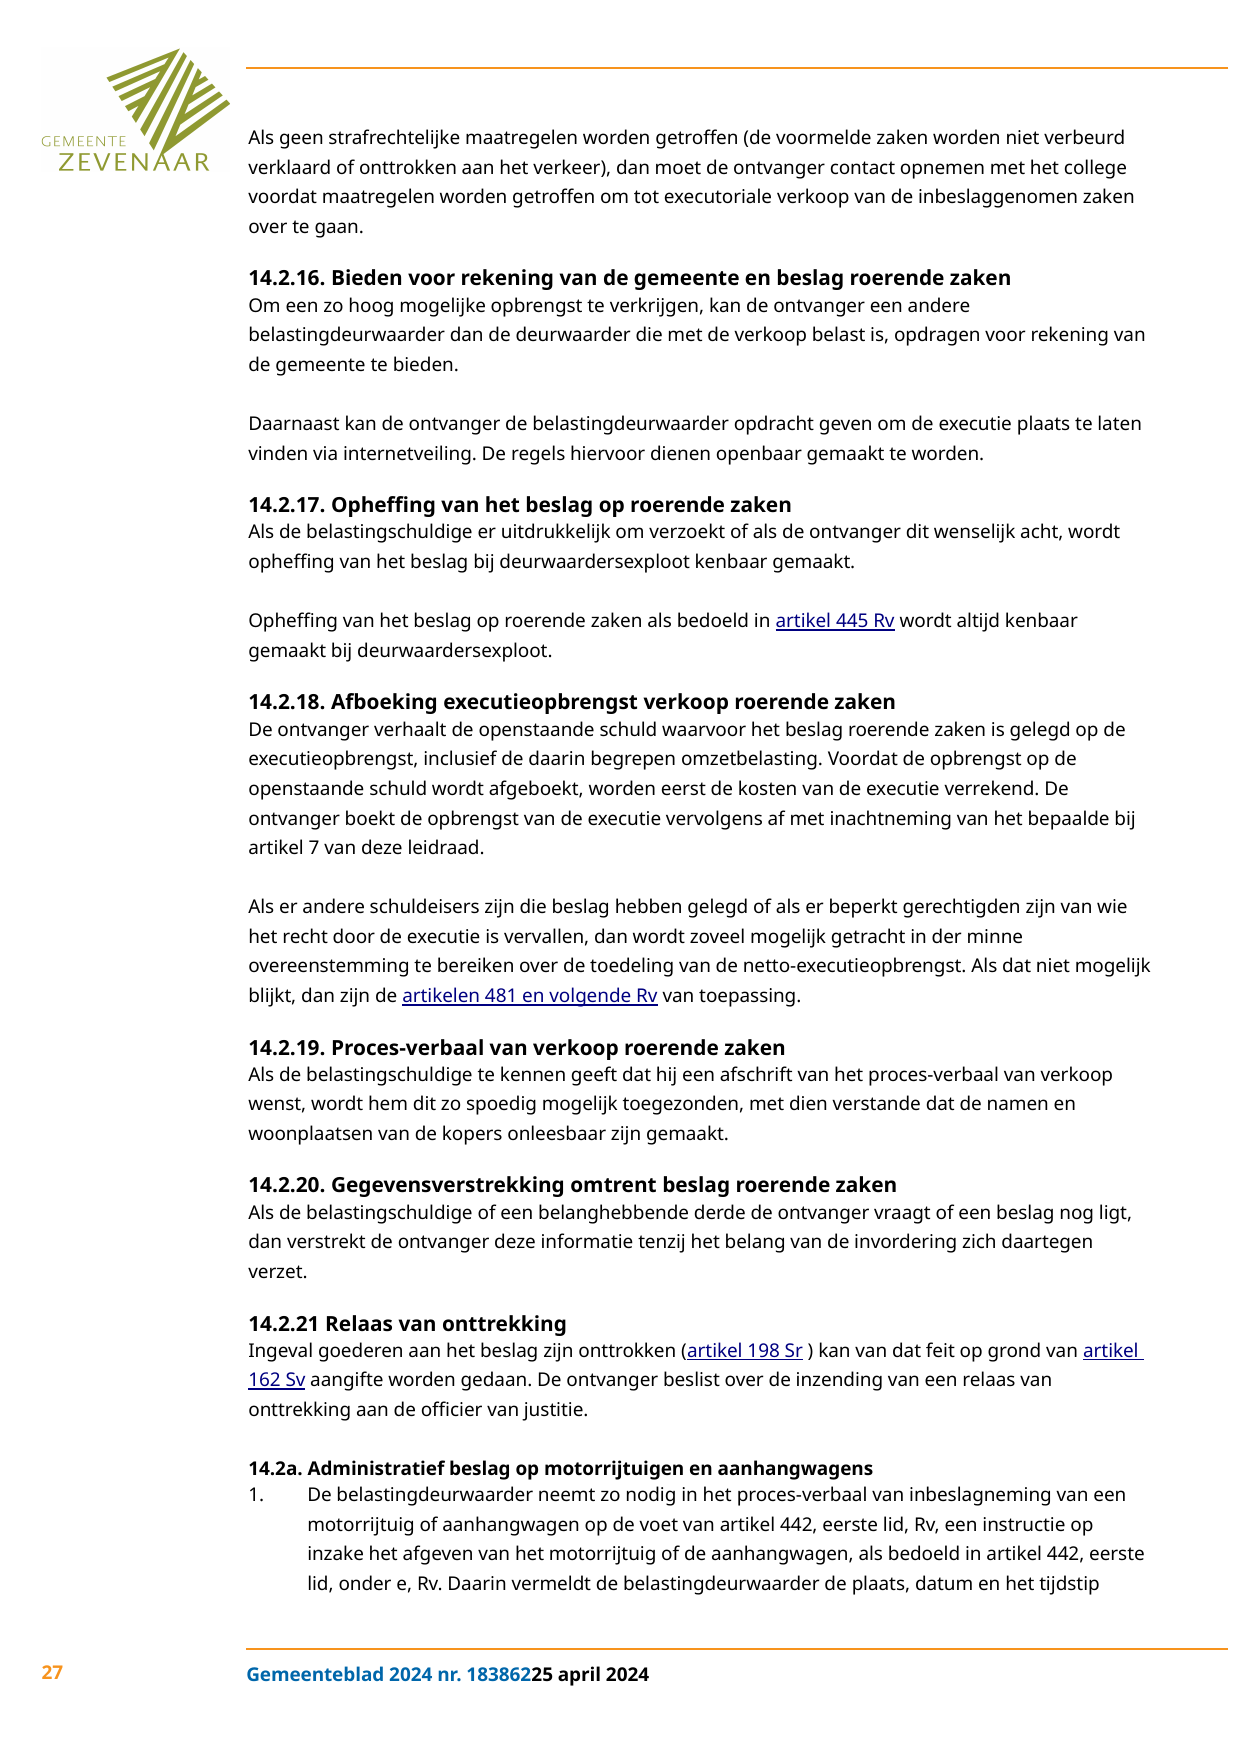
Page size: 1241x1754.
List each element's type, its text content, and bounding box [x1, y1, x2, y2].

text Als geen strafrechtelijke maatregelen worden getroffen (de voormelde zaken worden niet verbeurd verklaard of onttrokken aan het verkeer), dan moet de ontvanger contact opnemen met het college voordat maatregelen worden getroffen om tot executoriale verkoop van de inbeslaggenomen zaken over te gaan. [248, 124, 1152, 239]
text Daarnaast kan de ontvanger de belastingdeurwaarder opdracht geven om de executie plaats te laten vinden via internetveiling. De regels hiervoor dienen openbaar gemaakt te worden. [248, 410, 1152, 466]
text 14.2.21 Relaas van onttrekking [248, 1309, 1152, 1337]
text De ontvanger verhaalt de openstaande schuld waarvoor het beslag roerende zaken is gelegd op de executieopbrengst, inclusief de daarin begrepen omzetbelasting. Voordat de opbrengst op de openstaande schuld wordt afgeboekt, worden eerst de kosten van de executie verrekend. De ontvanger boekt de opbrengst van de executie vervolgens af met inachtneming van het bepaalde bij artikel 7 van deze leidraad. [248, 716, 1152, 860]
text 14.2.18. Afboeking executieopbrengst verkoop roerende zaken [248, 687, 1152, 716]
text 14.2.19. Proces-verbaal van verkoop roerende zaken [248, 1033, 1152, 1061]
text 14.2.20. Gegevensverstrekking omtrent beslag roerende zaken [248, 1171, 1152, 1199]
text 14.2.16. Bieden voor rekening van de gemeente en beslag roerende zaken [248, 263, 1152, 292]
text Als er andere schuldeisers zijn die beslag hebben gelegd of als er beperkt gerechtigden zijn van wie het recht door de executie is vervallen, dan wordt zoveel mogelijk getracht in der minne overeenstemming te bereiken over de toedeling van de netto-executieopbrengst. Als dat niet mogelijk blijkt, dan zijn de artikelen 481 en volgende Rv van toepassing. [248, 893, 1152, 1008]
text 14.2.17. Opheffing van het beslag op roerende zaken [248, 490, 1152, 519]
text Opheffing van het beslag op roerende zaken als bedoeld in artikel 445 Rv wordt altijd kenbaar gemaakt bij deurwaardersexploot. [248, 607, 1152, 663]
text Als de belastingschuldige er uitdrukkelijk om verzoekt of als de ontvanger dit wenselijk acht, wordt opheffing van het beslag bij deurwaardersexploot kenbaar gemaakt. [248, 519, 1152, 574]
text 14.2a. Administratief beslag op motorrijtuigen en aanhangwagens [248, 1455, 1152, 1481]
text Als de belastingschuldige of een belanghebbende derde de ontvanger vraagt of een beslag nog ligt, dan verstrekt de ontvanger deze informatie tenzij het belang van de invordering zich daartegen verzet. [248, 1199, 1152, 1284]
list De belastingdeurwaarder neemt zo nodig in het proces-verbaal van inbeslagneming van een motorrijtuig of aanhangwagen op de voet van artikel 442, eerste lid, Rv, een instructie op inzake het afgeven van het motorrijtuig of de aanhangwagen, als bedoeld in artikel 442, eerste lid, onder e, Rv. Daarin vermeldt de belastingdeurwaarder de plaats, datum en het tijdstip [248, 1481, 1152, 1596]
picture [41, 47, 231, 172]
text Ingeval goederen aan het beslag zijn onttrokken (artikel 198 Sr ) kan van dat feit op grond van artikel 162 Sv aangifte worden gedaan. De ontvanger beslist over de inzending van een relaas van onttrekking aan de officier van justitie. [248, 1337, 1152, 1422]
text Als de belastingschuldige te kennen geeft dat hij een afschrift van het proces-verbaal van verkoop wenst, wordt hem dit zo spoedig mogelijk toegezonden, met dien verstande dat de namen en woonplaatsen van de kopers onleesbaar zijn gemaakt. [248, 1061, 1152, 1146]
text Om een zo hoog mogelijke opbrengst te verkrijgen, kan de ontvanger een andere belastingdeurwaarder dan de deurwaarder die met de verkoop belast is, opdragen voor rekening van de gemeente te bieden. [248, 292, 1152, 377]
